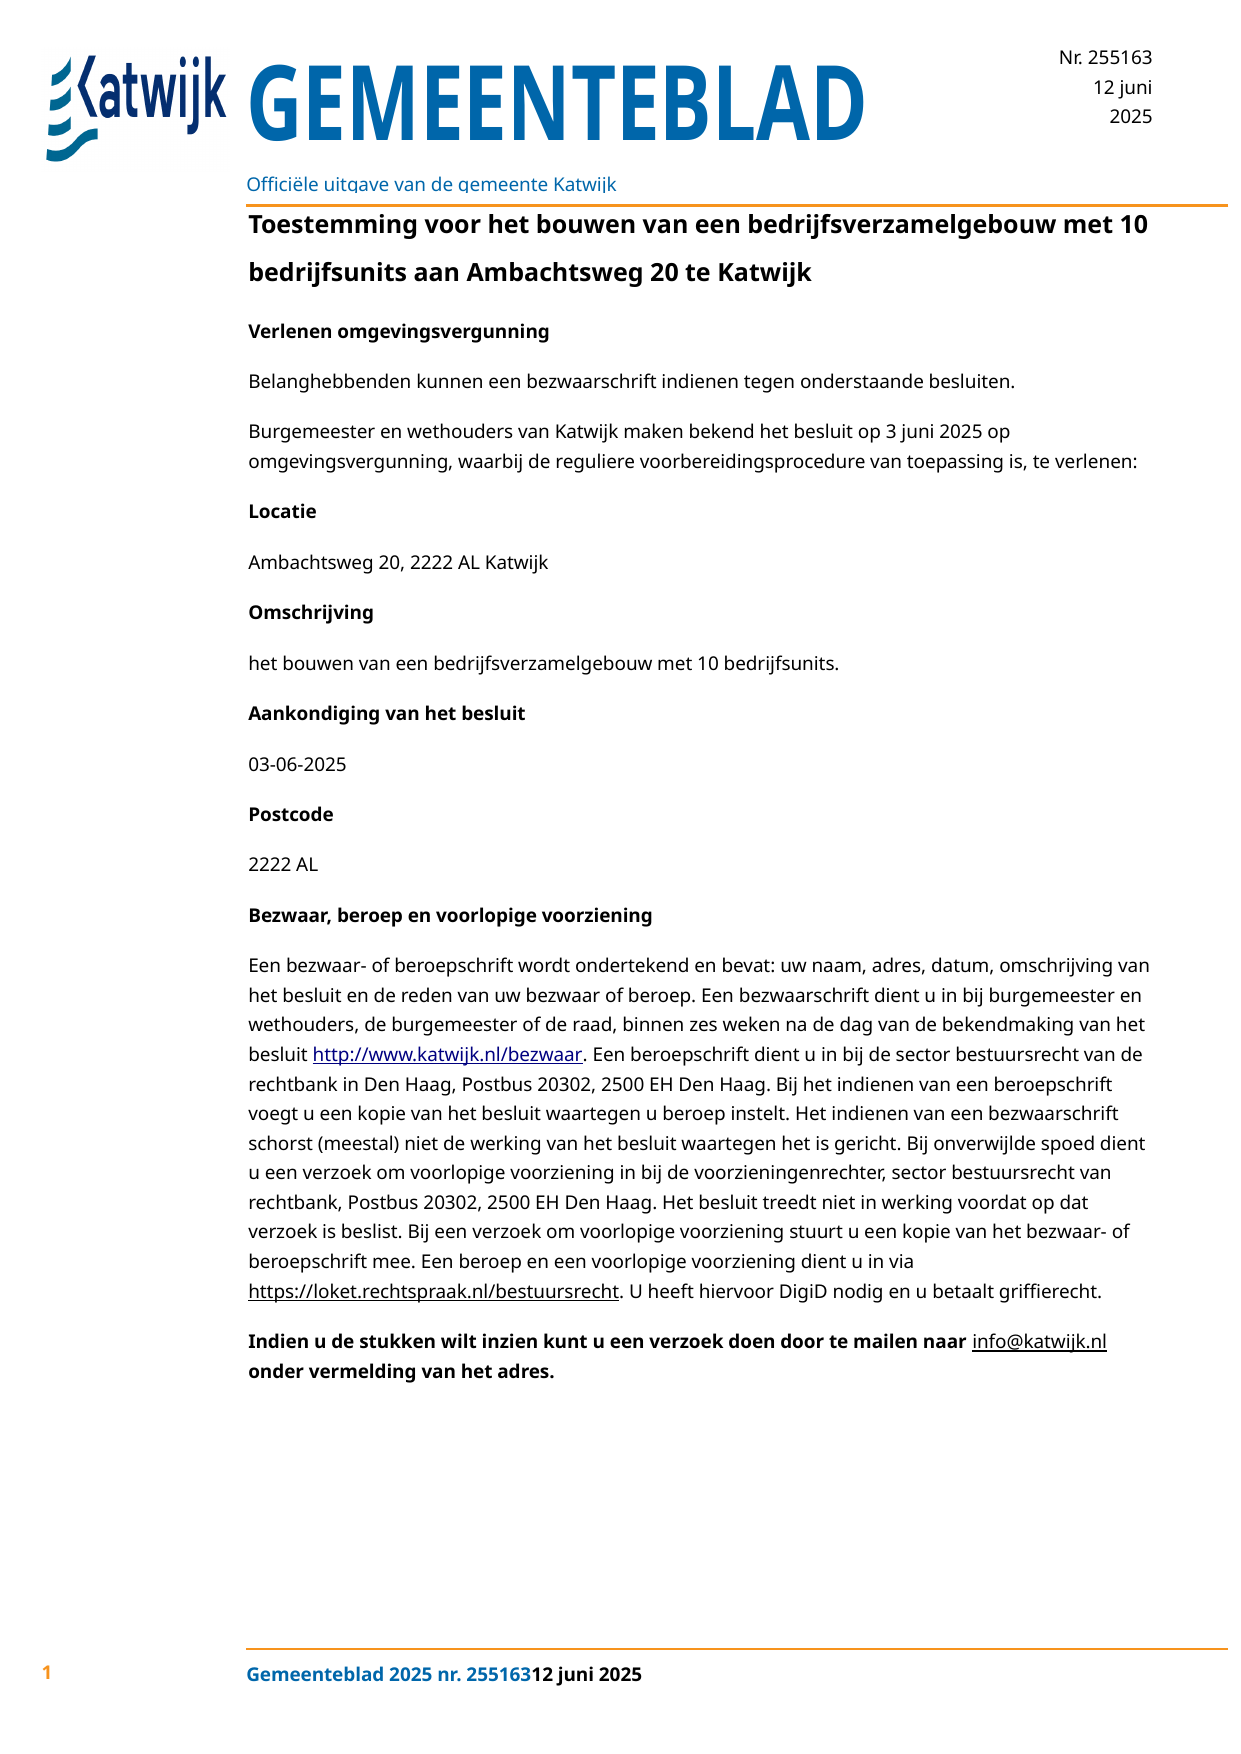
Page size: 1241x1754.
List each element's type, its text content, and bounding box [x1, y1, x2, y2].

text Toestemming voor het bouwen van een bedrijfsverzamelgebouw met 10 bedrijfsunits aan Ambachtsweg 20 te Katwijk [248, 207, 1152, 288]
text Aankondiging van het besluit [248, 700, 1152, 726]
text Bezwaar, beroep en voorlopige voorziening [248, 902, 1152, 928]
text Belanghebbenden kunnen een bezwaarschrift indienen tegen onderstaande besluiten. [248, 368, 1152, 394]
picture [41, 47, 231, 172]
text Ambachtsweg 20, 2222 AL Katwijk [248, 549, 1152, 575]
text Verlenen omgevingsvergunning [248, 318, 1152, 344]
text Indien u de stukken wilt inzien kunt u een verzoek doen door te mailen naar info@katwijk.nl onder vermelding van het adres. [248, 1328, 1152, 1384]
text 2222 AL [248, 852, 1152, 877]
text Omschrijving [248, 599, 1152, 625]
text Locatie [248, 499, 1152, 524]
text Een bezwaar- of beroepschrift wordt ondertekend en bevat: uw naam, adres, datum, omschrijving van het besluit en de reden van uw bezwaar of beroep. Een bezwaarschrift dient u in bij burgemeester en wethouders, de burgemeester of de raad, binnen zes weken na de dag van de bekendmaking van het besluit http://www.katwijk.nl/bezwaar. Een beroepschrift dient u in bij de sector bestuursrecht van de rechtbank in Den Haag, Postbus 20302, 2500 EH Den Haag. Bij het indienen van een beroepschrift voegt u een kopie van het besluit waartegen u beroep instelt. Het indienen van een bezwaarschrift schorst (meestal) niet de werking van het besluit waartegen het is gericht. Bij onverwijlde spoed dient u een verzoek om voorlopige voorziening in bij de voorzieningenrechter, sector bestuursrecht van rechtbank, Postbus 20302, 2500 EH Den Haag. Het besluit treedt niet in werking voordat op dat verzoek is beslist. Bij een verzoek om voorlopige voorziening stuurt u een kopie van het bezwaar- of beroepschrift mee. Een beroep en een voorlopige voorziening dient u in via https://loket.rechtspraak.nl/bestuursrecht. U heeft hiervoor DigiD nodig en u betaalt griffierecht. [248, 952, 1152, 1304]
text Burgemeester en wethouders van Katwijk maken bekend het besluit op 3 juni 2025 op omgevingsvergunning, waarbij de reguliere voorbereidingsprocedure van toepassing is, te verlenen: [248, 419, 1152, 474]
text 03-06-2025 [248, 751, 1152, 777]
text Postcode [248, 801, 1152, 827]
text het bouwen van een bedrijfsverzamelgebouw met 10 bedrijfsunits. [248, 650, 1152, 676]
